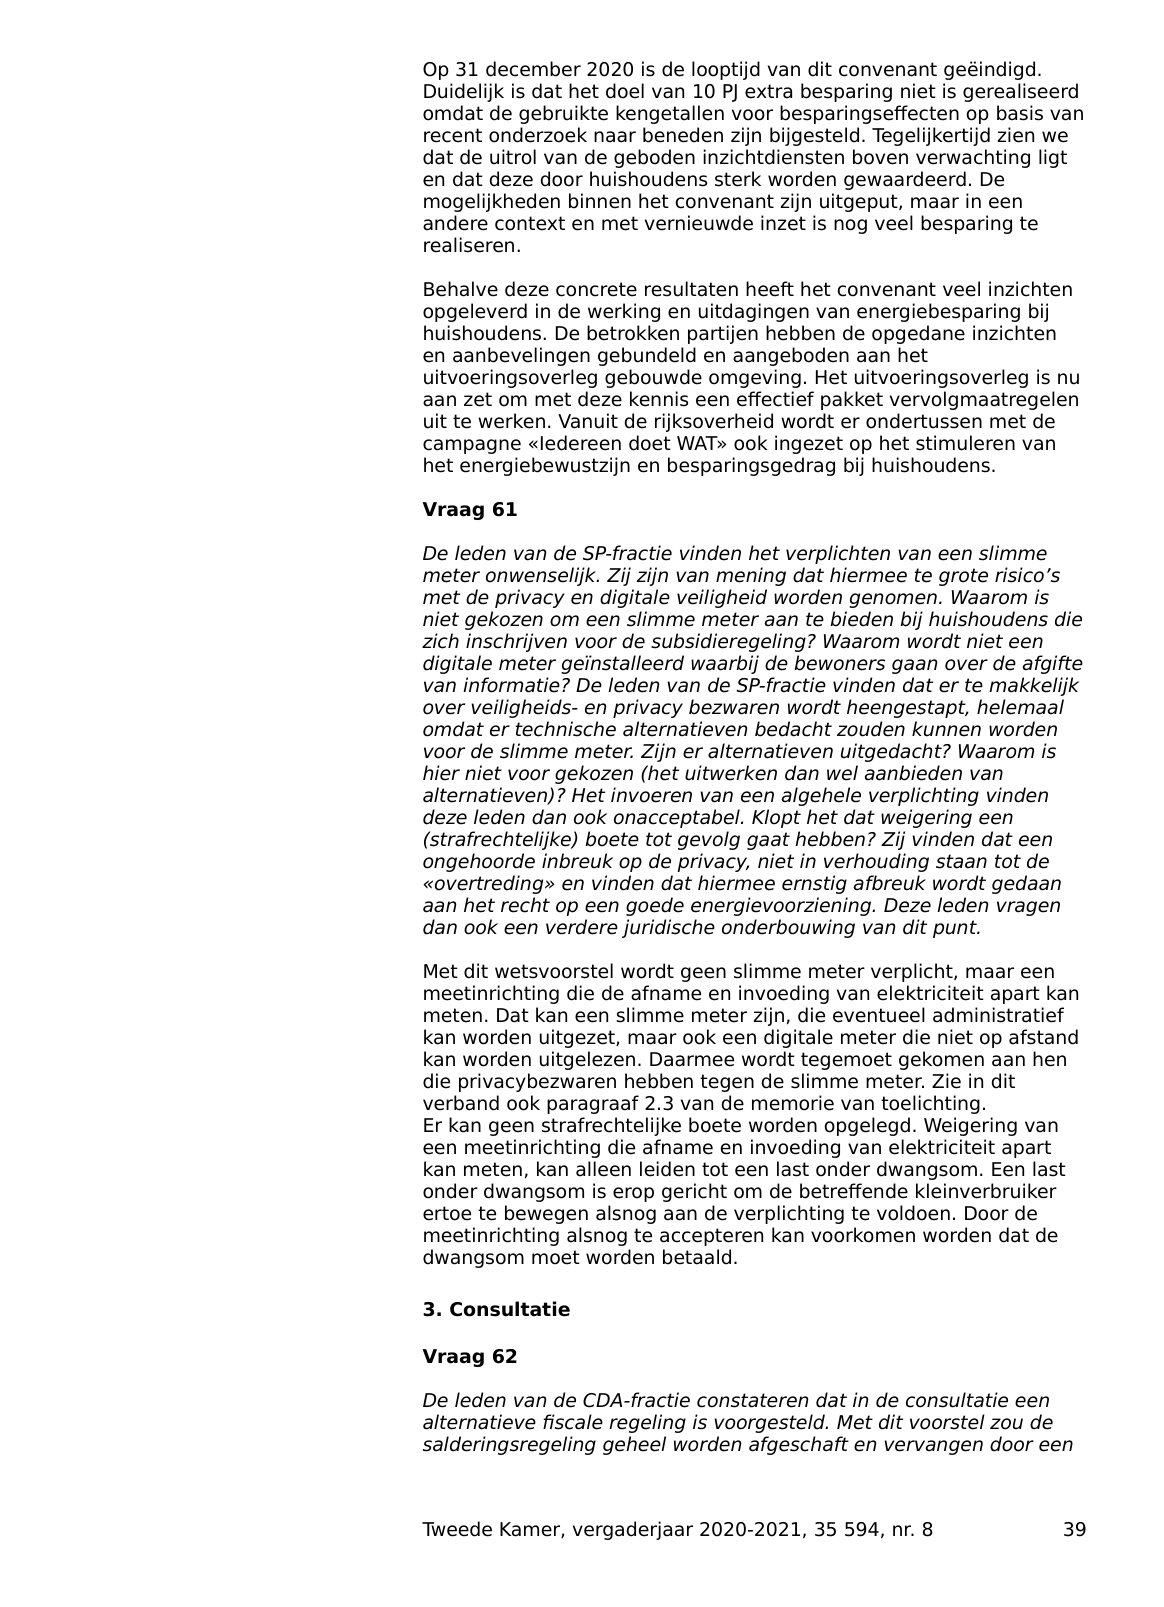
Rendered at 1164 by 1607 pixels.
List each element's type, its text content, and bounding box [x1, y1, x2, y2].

subtitle Vraag 62 [422, 1346, 1087, 1368]
text De leden van de SP-fractie vinden het verplichten van een slimme meter onwenselijk. Zij zijn van mening dat hiermee te grote risico’s met de privacy en digitale veiligheid worden genomen. Waarom is niet gekozen om een slimme meter aan te bieden bij huishoudens die zich inschrijven voor de subsidieregeling? Waarom wordt niet een digitale meter geïnstalleerd waarbij de bewoners gaan over de afgifte van informatie? De leden van de SP-fractie vinden dat er te makkelijk over veiligheids- en privacy bezwaren wordt heengestapt, helemaal omdat er technische alternatieven bedacht zouden kunnen worden voor de slimme meter. Zijn er alternatieven uitgedacht? Waarom is hier niet voor gekozen (het uitwerken dan wel aanbieden van alternatieven)? Het invoeren van een algehele verplichting vinden deze leden dan ook onacceptabel. Klopt het dat weigering een (strafrechtelijke) boete tot gevolg gaat hebben? Zij vinden dat een ongehoorde inbreuk op de privacy, niet in verhouding staan tot de «overtreding» en vinden dat hiermee ernstig afbreuk wordt gedaan aan het recht op een goede energievoorziening. Deze leden vragen dan ook een verdere juridische onderbouwing van dit punt. [422, 543, 1087, 939]
text De leden van de CDA-fractie constateren dat in de consultatie een alternatieve fiscale regeling is voorgesteld. Met dit voorstel zou de salderingsregeling geheel worden afgeschaft en vervangen door een [422, 1390, 1087, 1456]
text Er kan geen strafrechtelijke boete worden opgelegd. Weigering van een meetinrichting die afname en invoeding van elektriciteit apart kan meten, kan alleen leiden tot een last onder dwangsom. Een last onder dwangsom is erop gericht om de betreffende kleinverbruiker ertoe te bewegen alsnog aan de verplichting te voldoen. Door de meetinrichting alsnog te accepteren kan voorkomen worden dat de dwangsom moet worden betaald. [422, 1115, 1087, 1269]
subtitle Vraag 61 [422, 499, 1087, 521]
subtitle 3. Consultatie [422, 1299, 1087, 1321]
text Op 31 december 2020 is de looptijd van dit convenant geëindigd. Duidelijk is dat het doel van 10 PJ extra besparing niet is gerealiseerd omdat de gebruikte kengetallen voor besparingseffecten op basis van recent onderzoek naar beneden zijn bijgesteld. Tegelijkertijd zien we dat de uitrol van de geboden inzichtdiensten boven verwachting ligt en dat deze door huishoudens sterk worden gewaardeerd. De mogelijkheden binnen het convenant zijn uitgeput, maar in een andere context en met vernieuwde inzet is nog veel besparing te realiseren. [422, 59, 1087, 257]
text Met dit wetsvoorstel wordt geen slimme meter verplicht, maar een meetinrichting die de afname en invoeding van elektriciteit apart kan meten. Dat kan een slimme meter zijn, die eventueel administratief kan worden uitgezet, maar ook een digitale meter die niet op afstand kan worden uitgelezen. Daarmee wordt tegemoet gekomen aan hen die privacybezwaren hebben tegen de slimme meter. Zie in dit verband ook paragraaf 2.3 van de memorie van toelichting. [422, 961, 1087, 1115]
text Behalve deze concrete resultaten heeft het convenant veel inzichten opgeleverd in de werking en uitdagingen van energiebesparing bij huishoudens. De betrokken partijen hebben de opgedane inzichten en aanbevelingen gebundeld en aangeboden aan het uitvoeringsoverleg gebouwde omgeving. Het uitvoeringsoverleg is nu aan zet om met deze kennis een effectief pakket vervolgmaatregelen uit te werken. Vanuit de rijksoverheid wordt er ondertussen met de campagne «Iedereen doet WAT» ook ingezet op het stimuleren van het energiebewustzijn en besparingsgedrag bij huishoudens. [422, 279, 1087, 477]
